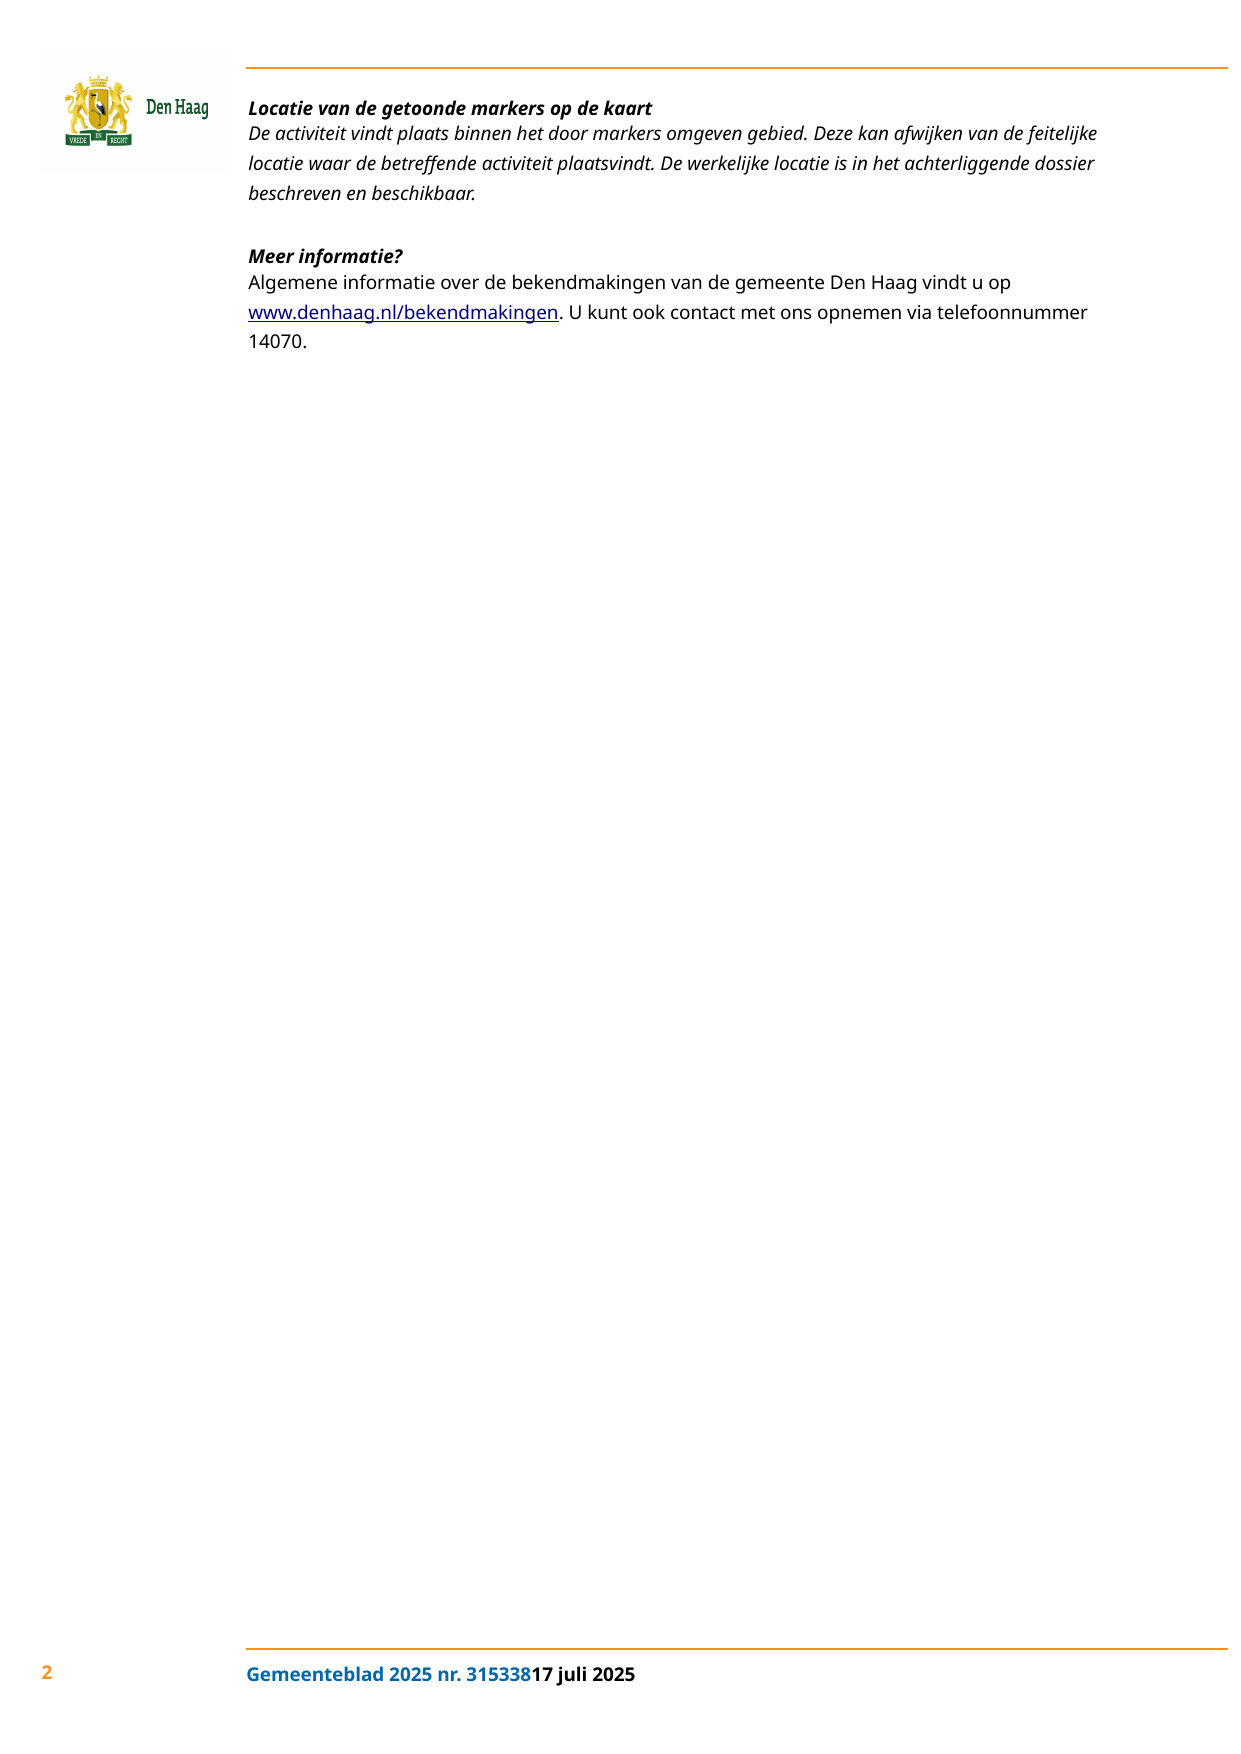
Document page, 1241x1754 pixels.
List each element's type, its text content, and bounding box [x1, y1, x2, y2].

text Meer informatie? [248, 244, 1152, 269]
picture [41, 47, 231, 172]
text Locatie van de getoonde markers op de kaart [248, 95, 1152, 121]
text Algemene informatie over de bekendmakingen van de gemeente Den Haag vindt u op www.denhaag.nl/bekendmakingen. U kunt ook contact met ons opnemen via telefoonnummer 14070. [248, 269, 1152, 354]
text De activiteit vindt plaats binnen het door markers omgeven gebied. Deze kan afwijken van de feitelijke locatie waar de betreffende activiteit plaatsvindt. De werkelijke locatie is in het achterliggende dossier beschreven en beschikbaar. [248, 121, 1152, 205]
